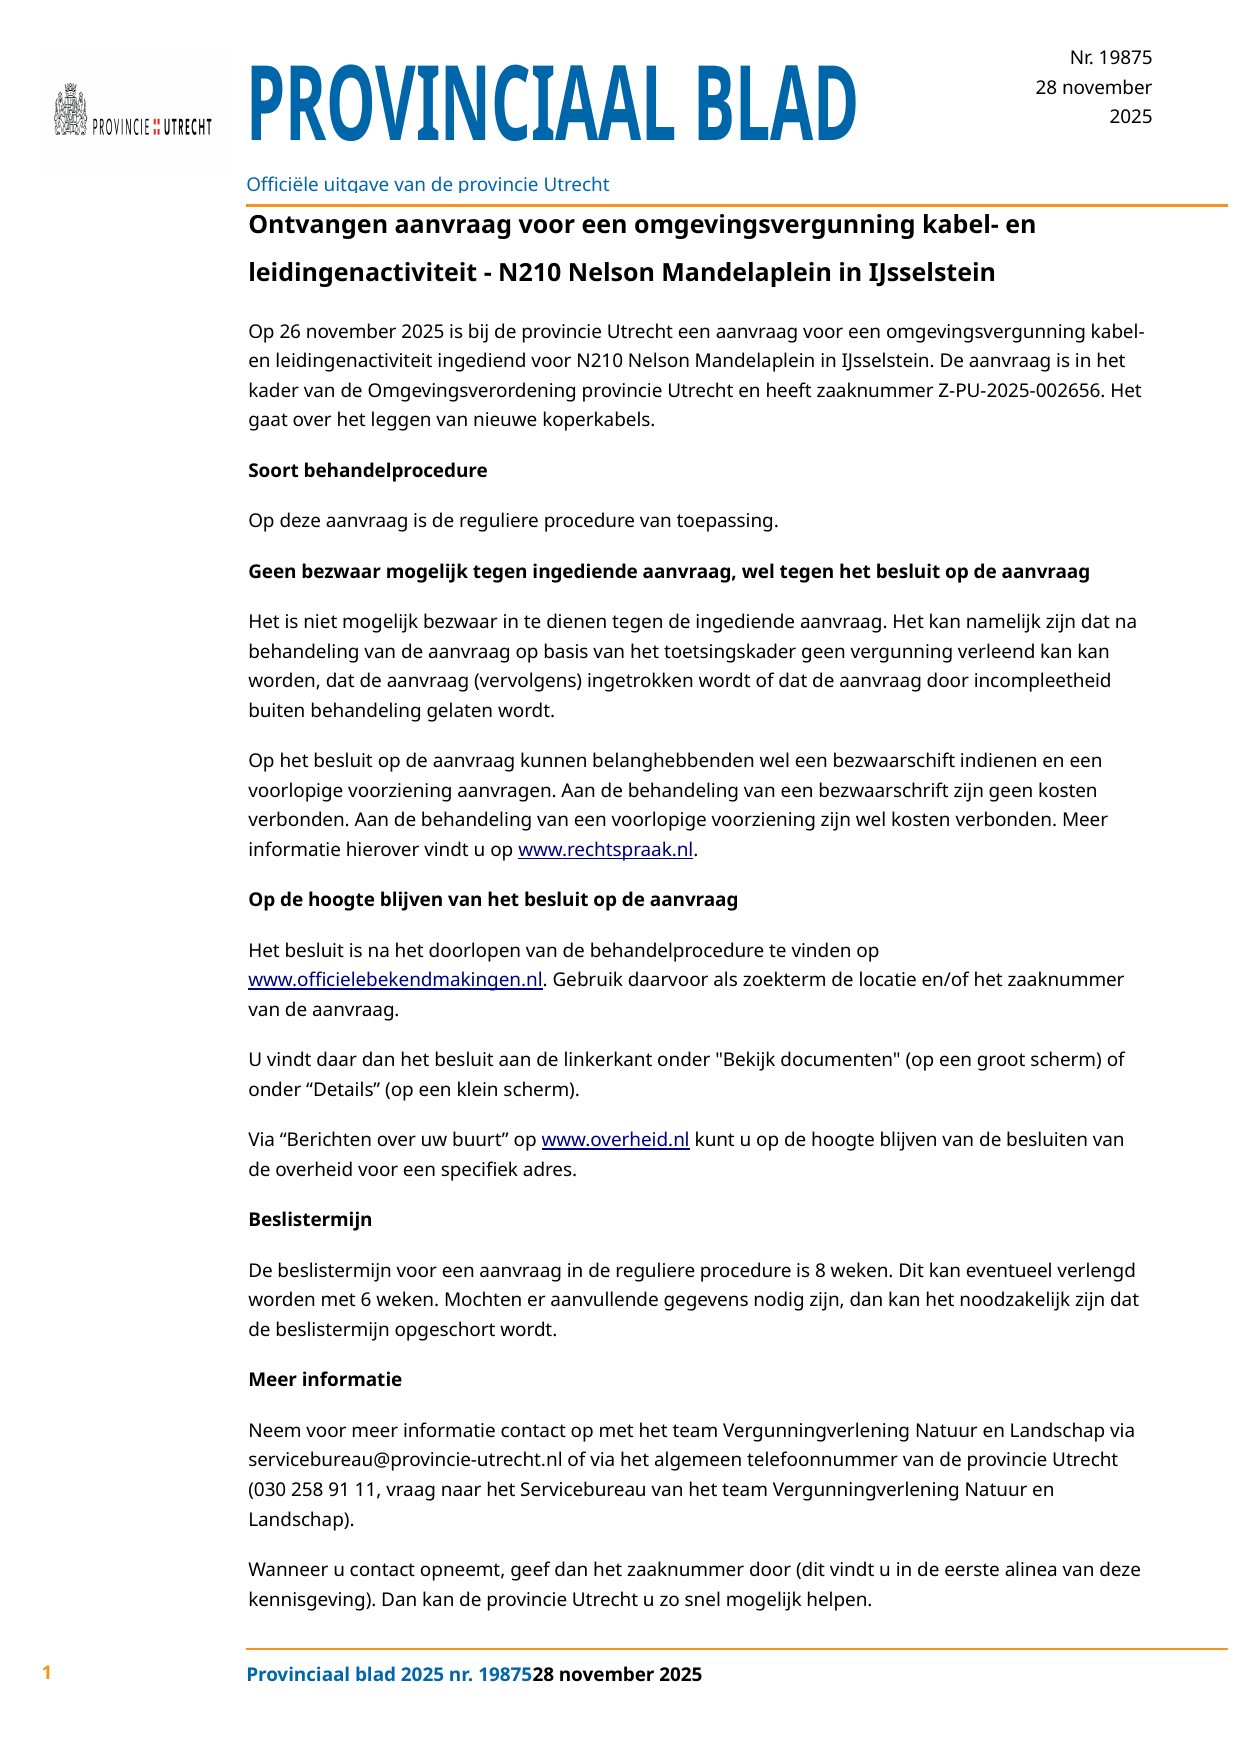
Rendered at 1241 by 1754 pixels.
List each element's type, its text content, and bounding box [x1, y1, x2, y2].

text Ontvangen aanvraag voor een omgevingsvergunning kabel- en leidingenactiviteit - N210 Nelson Mandelaplein in IJsselstein [248, 207, 1152, 288]
text Geen bezwaar mogelijk tegen ingediende aanvraag, wel tegen het besluit op de aanvraag [248, 558, 1152, 584]
text Beslistermijn [248, 1207, 1152, 1232]
text Neem voor meer informatie contact op met het team Vergunningverlening Natuur en Landschap via servicebureau@provincie-utrecht.nl of via het algemeen telefoonnummer van de provincie Utrecht (030 258 91 11, vraag naar het Servicebureau van het team Vergunningverlening Natuur en Landschap). [248, 1417, 1152, 1532]
text De beslistermijn voor een aanvraag in de reguliere procedure is 8 weken. Dit kan eventueel verlengd worden met 6 weken. Mochten er aanvullende gegevens nodig zijn, dan kan het noodzakelijk zijn dat de beslistermijn opgeschort wordt. [248, 1257, 1152, 1342]
text Meer informatie [248, 1367, 1152, 1392]
text Het besluit is na het doorlopen van de behandelprocedure te vinden op www.officielebekendmakingen.nl. Gebruik daarvoor als zoekterm de locatie en/of het zaaknummer van de aanvraag. [248, 937, 1152, 1022]
text Via “Berichten over uw buurt” op www.overheid.nl kunt u op de hoogte blijven van de besluiten van de overheid voor een specifiek adres. [248, 1127, 1152, 1182]
text Het is niet mogelijk bezwaar in te dienen tegen de ingediende aanvraag. Het kan namelijk zijn dat na behandeling van de aanvraag op basis van het toetsingskader geen vergunning verleend kan kan worden, dat de aanvraag (vervolgens) ingetrokken wordt of dat de aanvraag door incompleetheid buiten behandeling gelaten wordt. [248, 608, 1152, 723]
text Op het besluit op de aanvraag kunnen belanghebbenden wel een bezwaarschift indienen en een voorlopige voorziening aanvragen. Aan de behandeling van een bezwaarschrift zijn geen kosten verbonden. Aan de behandeling van een voorlopige voorziening zijn wel kosten verbonden. Meer informatie hierover vindt u op www.rechtspraak.nl. [248, 747, 1152, 862]
text Op 26 november 2025 is bij de provincie Utrecht een aanvraag voor een omgevingsvergunning kabel- en leidingenactiviteit ingediend voor N210 Nelson Mandelaplein in IJsselstein. De aanvraag is in het kader van de Omgevingsverordening provincie Utrecht en heeft zaaknummer Z-PU-2025-002656. Het gaat over het leggen van nieuwe koperkabels. [248, 318, 1152, 432]
text U vindt daar dan het besluit aan de linkerkant onder "Bekijk documenten" (op een groot scherm) of onder “Details” (op een klein scherm). [248, 1047, 1152, 1102]
text Soort behandelprocedure [248, 457, 1152, 483]
text Op deze aanvraag is de reguliere procedure van toepassing. [248, 507, 1152, 533]
picture [41, 47, 231, 172]
text Op de hoogte blijven van het besluit op de aanvraag [248, 887, 1152, 912]
text Wanneer u contact opneemt, geef dan het zaaknummer door (dit vindt u in de eerste alinea van deze kennisgeving). Dan kan de provincie Utrecht u zo snel mogelijk helpen. [248, 1556, 1152, 1612]
